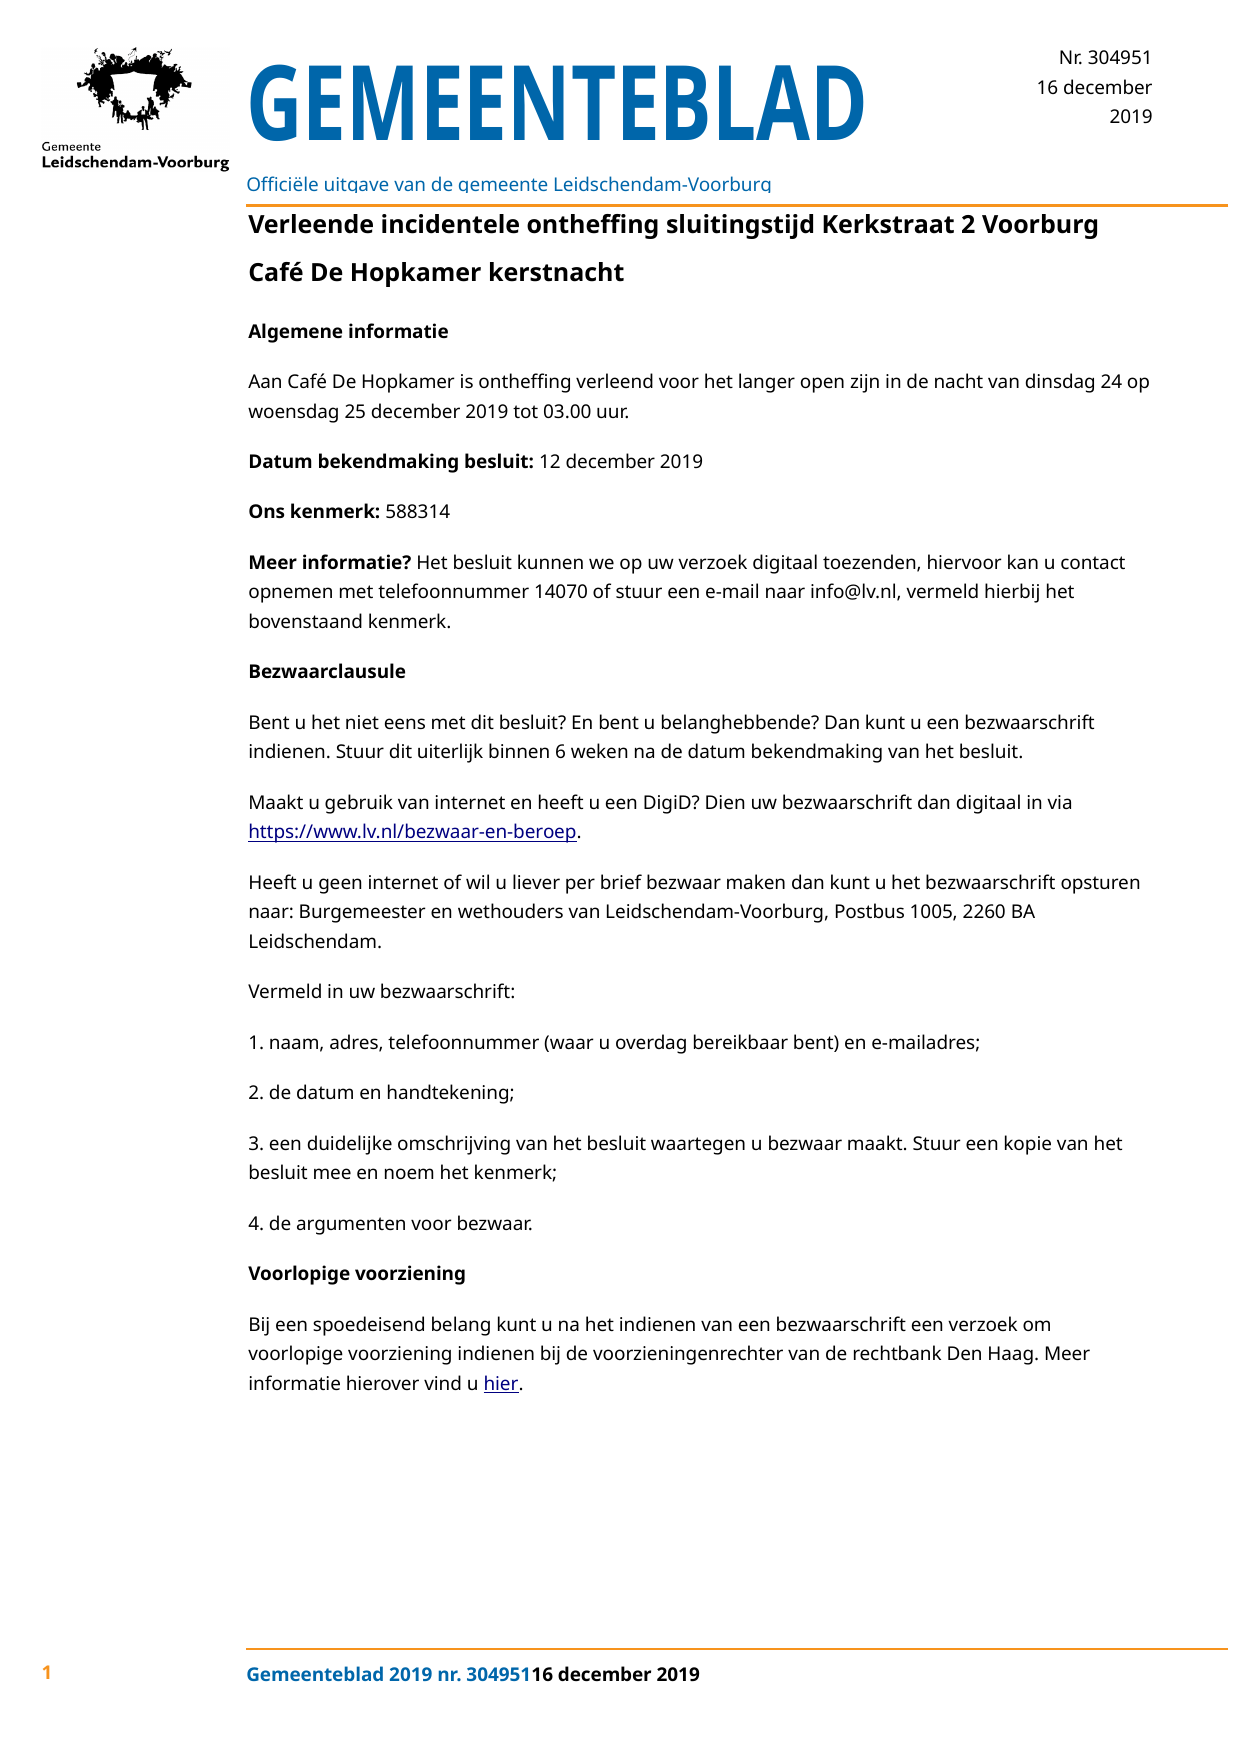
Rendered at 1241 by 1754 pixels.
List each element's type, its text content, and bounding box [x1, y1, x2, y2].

text Datum bekendmaking besluit: 12 december 2019 [248, 448, 1152, 474]
text 2. de datum en handtekening; [248, 1079, 1152, 1105]
text Heeft u geen internet of wil u liever per brief bezwaar maken dan kunt u het bezwaarschrift opsturen naar: Burgemeester en wethouders van Leidschendam-Voorburg, Postbus 1005, 2260 BA Leidschendam. [248, 869, 1152, 954]
text Ons kenmerk: 588314 [248, 499, 1152, 524]
text Aan Café De Hopkamer is ontheffing verleend voor het langer open zijn in de nacht van dinsdag 24 op woensdag 25 december 2019 tot 03.00 uur. [248, 368, 1152, 424]
picture [41, 47, 231, 172]
text Algemene informatie [248, 318, 1152, 344]
text Vermeld in uw bezwaarschrift: [248, 979, 1152, 1004]
text Voorlopige voorziening [248, 1260, 1152, 1286]
text Meer informatie? Het besluit kunnen we op uw verzoek digitaal toezenden, hiervoor kan u contact opnemen met telefoonnummer 14070 of stuur een e-mail naar info@lv.nl, vermeld hierbij het bovenstaand kenmerk. [248, 549, 1152, 634]
text 4. de argumenten voor bezwaar. [248, 1210, 1152, 1236]
text Verleende incidentele ontheffing sluitingstijd Kerkstraat 2 Voorburg Café De Hopkamer kerstnacht [248, 207, 1152, 288]
text 1. naam, adres, telefoonnummer (waar u overdag bereikbaar bent) en e-mailadres; [248, 1029, 1152, 1055]
text Bezwaarclausule [248, 659, 1152, 684]
text Bij een spoedeisend belang kunt u na het indienen van een bezwaarschrift een verzoek om voorlopige voorziening indienen bij de voorzieningenrechter van de rechtbank Den Haag. Meer informatie hierover vind u hier. [248, 1311, 1152, 1396]
text 3. een duidelijke omschrijving van het besluit waartegen u bezwaar maakt. Stuur een kopie van het besluit mee en noem het kenmerk; [248, 1130, 1152, 1185]
text Maakt u gebruik van internet en heeft u een DigiD? Dien uw bezwaarschrift dan digitaal in via https://www.lv.nl/bezwaar-en-beroep. [248, 789, 1152, 844]
text Bent u het niet eens met dit besluit? En bent u belanghebbende? Dan kunt u een bezwaarschrift indienen. Stuur dit uiterlijk binnen 6 weken na de datum bekendmaking van het besluit. [248, 709, 1152, 764]
